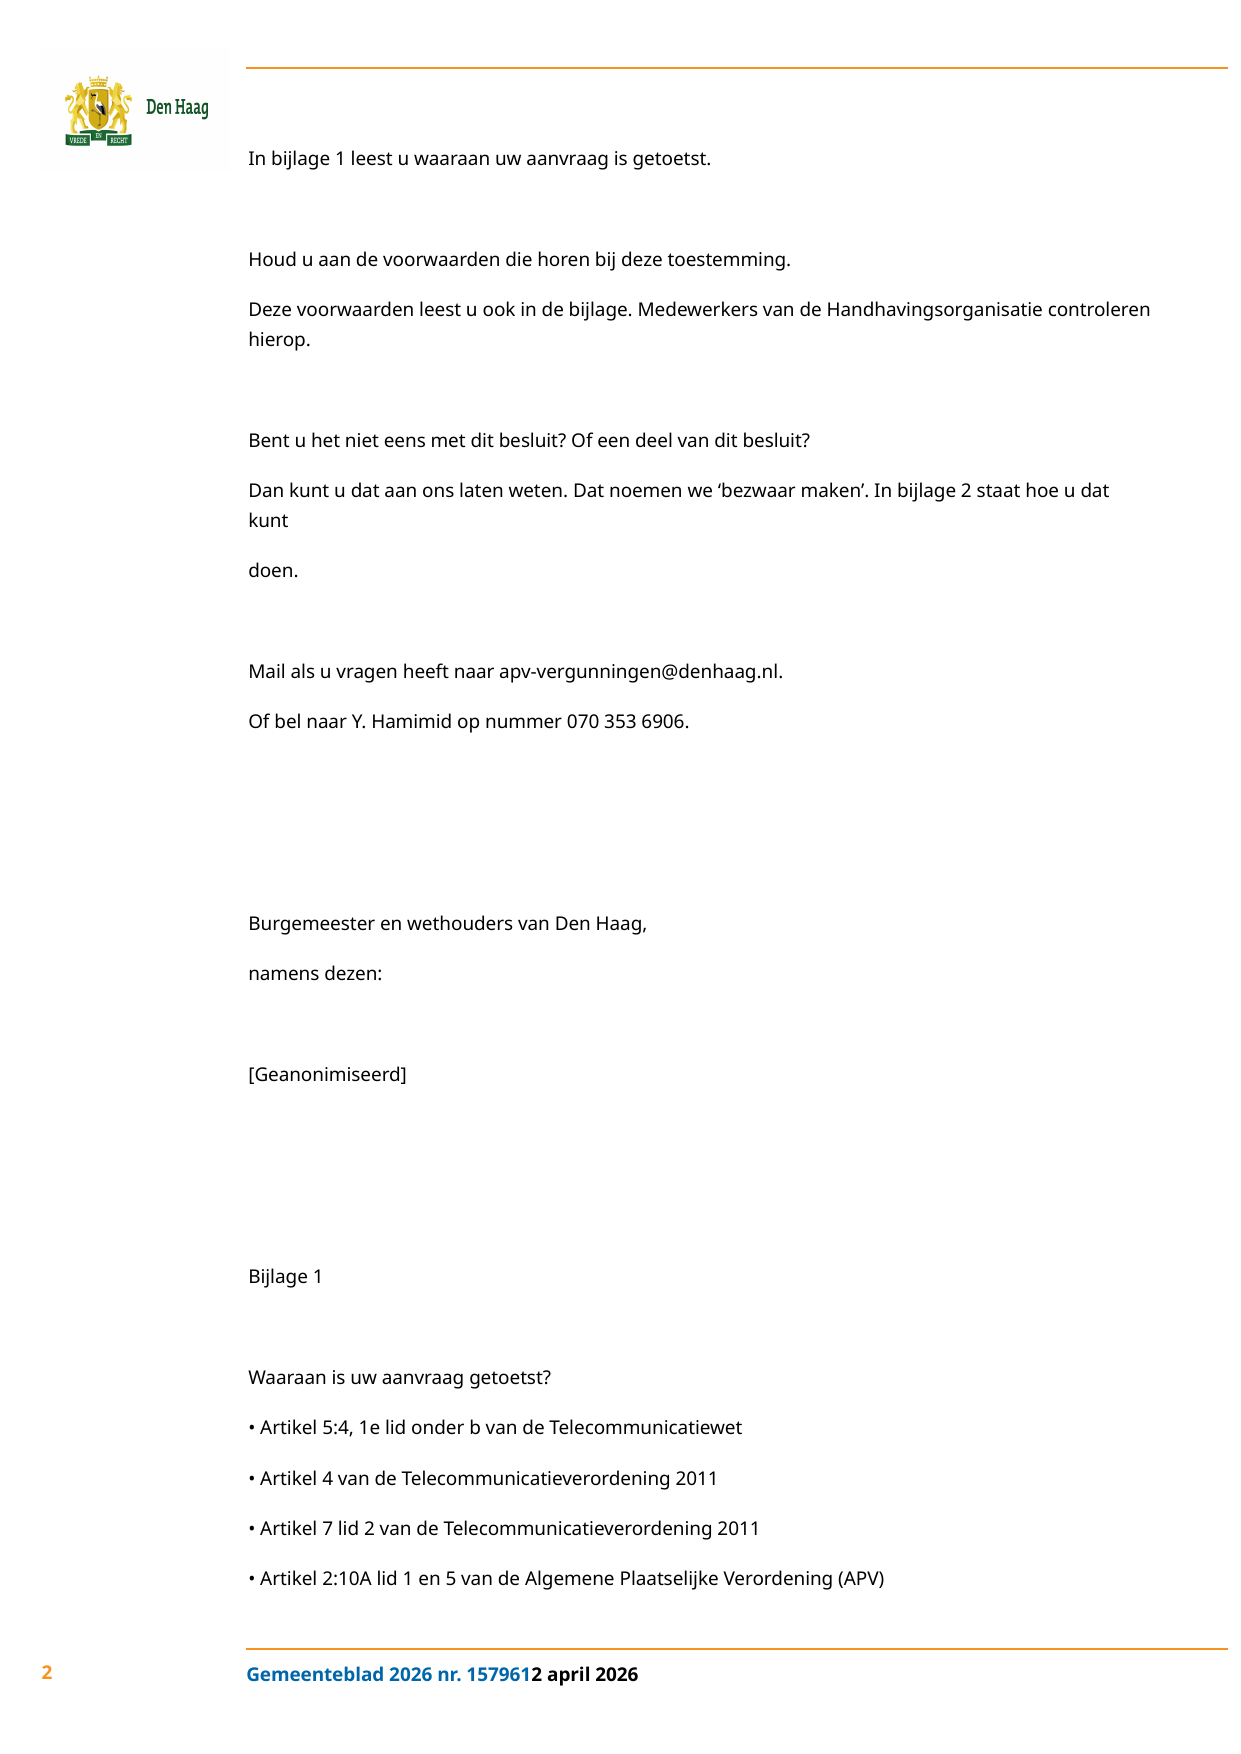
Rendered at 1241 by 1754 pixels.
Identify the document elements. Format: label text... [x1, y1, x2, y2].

text [Geanonimiseerd] [248, 1061, 1152, 1087]
text Houd u aan de voorwaarden die horen bij deze toestemming. [248, 246, 1152, 272]
text Of bel naar Y. Hamimid op nummer 070 353 6906. [248, 708, 1152, 734]
text • Artikel 7 lid 2 van de Telecommunicatieverordening 2011 [248, 1515, 1152, 1541]
text Burgemeester en wethouders van Den Haag, [248, 910, 1152, 936]
text Bent u het niet eens met dit besluit? Of een deel van dit besluit? [248, 427, 1152, 453]
text Mail als u vragen heeft naar apv-vergunningen@denhaag.nl. [248, 658, 1152, 684]
text • Artikel 5:4, 1e lid onder b van de Telecommunicatiewet [248, 1414, 1152, 1440]
text Dan kunt u dat aan ons laten weten. Dat noemen we ‘bezwaar maken’. In bijlage 2 staat hoe u dat kunt [248, 477, 1152, 533]
text • Artikel 4 van de Telecommunicatieverordening 2011 [248, 1465, 1152, 1491]
text Waaraan is uw aanvraag getoetst? [248, 1364, 1152, 1390]
text namens dezen: [248, 961, 1152, 986]
text Deze voorwaarden leest u ook in de bijlage. Medewerkers van de Handhavingsorganisatie controleren hierop. [248, 296, 1152, 352]
text Bijlage 1 [248, 1263, 1152, 1289]
text • Artikel 2:10A lid 1 en 5 van de Algemene Plaatselijke Verordening (APV) [248, 1566, 1152, 1591]
text doen. [248, 557, 1152, 583]
text In bijlage 1 leest u waaraan uw aanvraag is getoetst. [248, 145, 1152, 171]
picture [41, 47, 231, 172]
